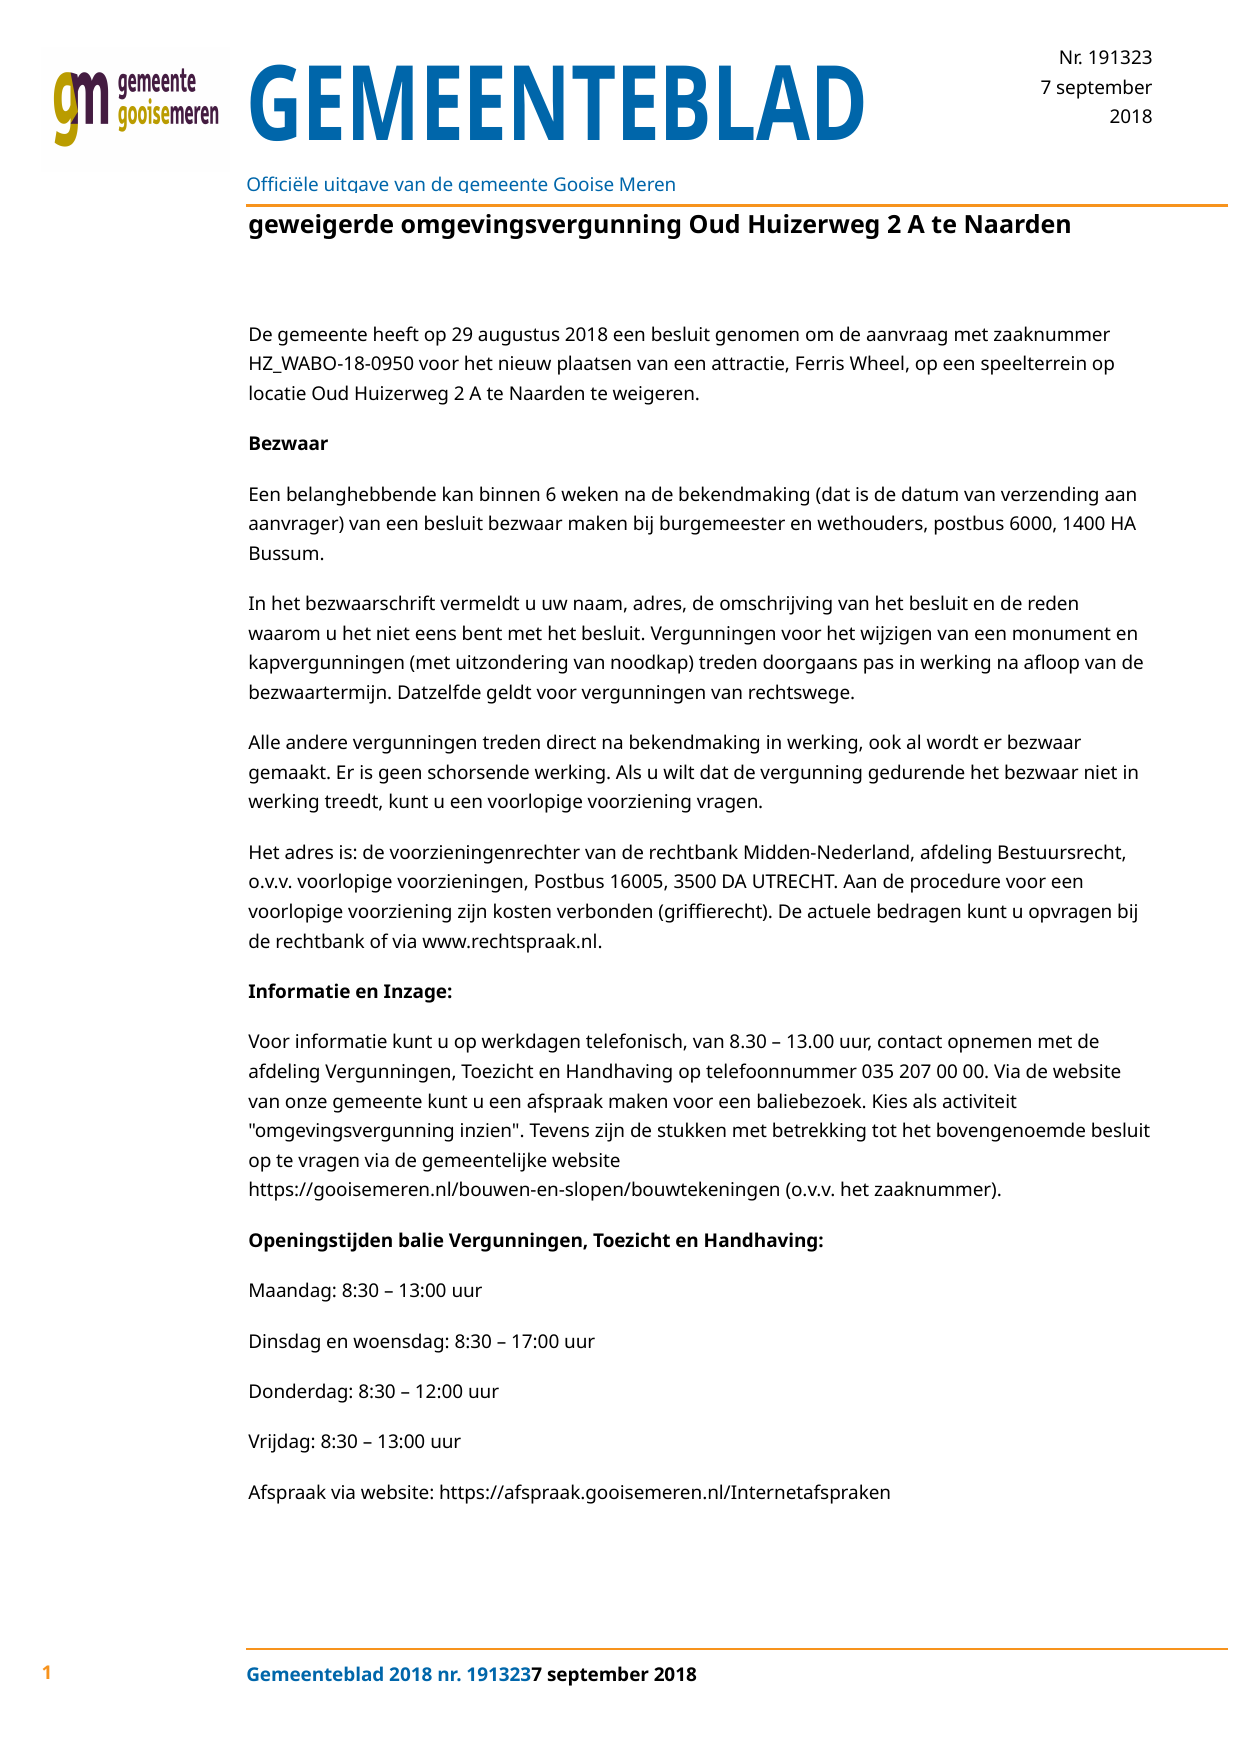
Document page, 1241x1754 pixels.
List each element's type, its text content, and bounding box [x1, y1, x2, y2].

text Afspraak via website: https://afspraak.gooisemeren.nl/Internetafspraken [248, 1479, 1152, 1505]
text Openingstijden balie Vergunningen, Toezicht en Handhaving: [248, 1227, 1152, 1253]
text Dinsdag en woensdag: 8:30 – 17:00 uur [248, 1328, 1152, 1353]
text Maandag: 8:30 – 13:00 uur [248, 1277, 1152, 1303]
text Het adres is: de voorzieningenrechter van de rechtbank Midden-Nederland, afdeling Bestuursrecht, o.v.v. voorlopige voorzieningen, Postbus 16005, 3500 DA UTRECHT. Aan de procedure voor een voorlopige voorziening zijn kosten verbonden (griffierecht). De actuele bedragen kunt u opvragen bij de rechtbank of via www.rechtspraak.nl. [248, 839, 1152, 953]
text Informatie en Inzage: [248, 978, 1152, 1004]
text De gemeente heeft op 29 augustus 2018 een besluit genomen om de aanvraag met zaaknummer HZ_WABO-18-0950 voor het nieuw plaatsen van een attractie, Ferris Wheel, op een speelterrein op locatie Oud Huizerweg 2 A te Naarden te weigeren. [248, 321, 1152, 406]
text Bezwaar [248, 430, 1152, 456]
text Alle andere vergunningen treden direct na bekendmaking in werking, ook al wordt er bezwaar gemaakt. Er is geen schorsende werking. Als u wilt dat de vergunning gedurende het bezwaar niet in werking treedt, kunt u een voorlopige voorziening vragen. [248, 729, 1152, 814]
text Een belanghebbende kan binnen 6 weken na de bekendmaking (dat is de datum van verzending aan aanvrager) van een besluit bezwaar maken bij burgemeester en wethouders, postbus 6000, 1400 HA Bussum. [248, 481, 1152, 566]
text Vrijdag: 8:30 – 13:00 uur [248, 1429, 1152, 1454]
text geweigerde omgevingsvergunning Oud Huizerweg 2 A te Naarden [248, 207, 1152, 241]
picture [41, 47, 231, 172]
text Donderdag: 8:30 – 12:00 uur [248, 1378, 1152, 1404]
text In het bezwaarschrift vermeldt u uw naam, adres, de omschrijving van het besluit en de reden waarom u het niet eens bent met het besluit. Vergunningen voor het wijzigen van een monument en kapvergunningen (met uitzondering van noodkap) treden doorgaans pas in werking na afloop van de bezwaartermijn. Datzelfde geldt voor vergunningen van rechtswege. [248, 590, 1152, 705]
text Voor informatie kunt u op werkdagen telefonisch, van 8.30 – 13.00 uur, contact opnemen met de afdeling Vergunningen, Toezicht en Handhaving op telefoonnummer 035 207 00 00. Via de website van onze gemeente kunt u een afspraak maken voor een baliebezoek. Kies als activiteit "omgevingsvergunning inzien". Tevens zijn de stukken met betrekking tot het bovengenoemde besluit op te vragen via de gemeentelijke website https://gooisemeren.nl/bouwen-en-slopen/bouwtekeningen (o.v.v. het zaaknummer). [248, 1029, 1152, 1202]
